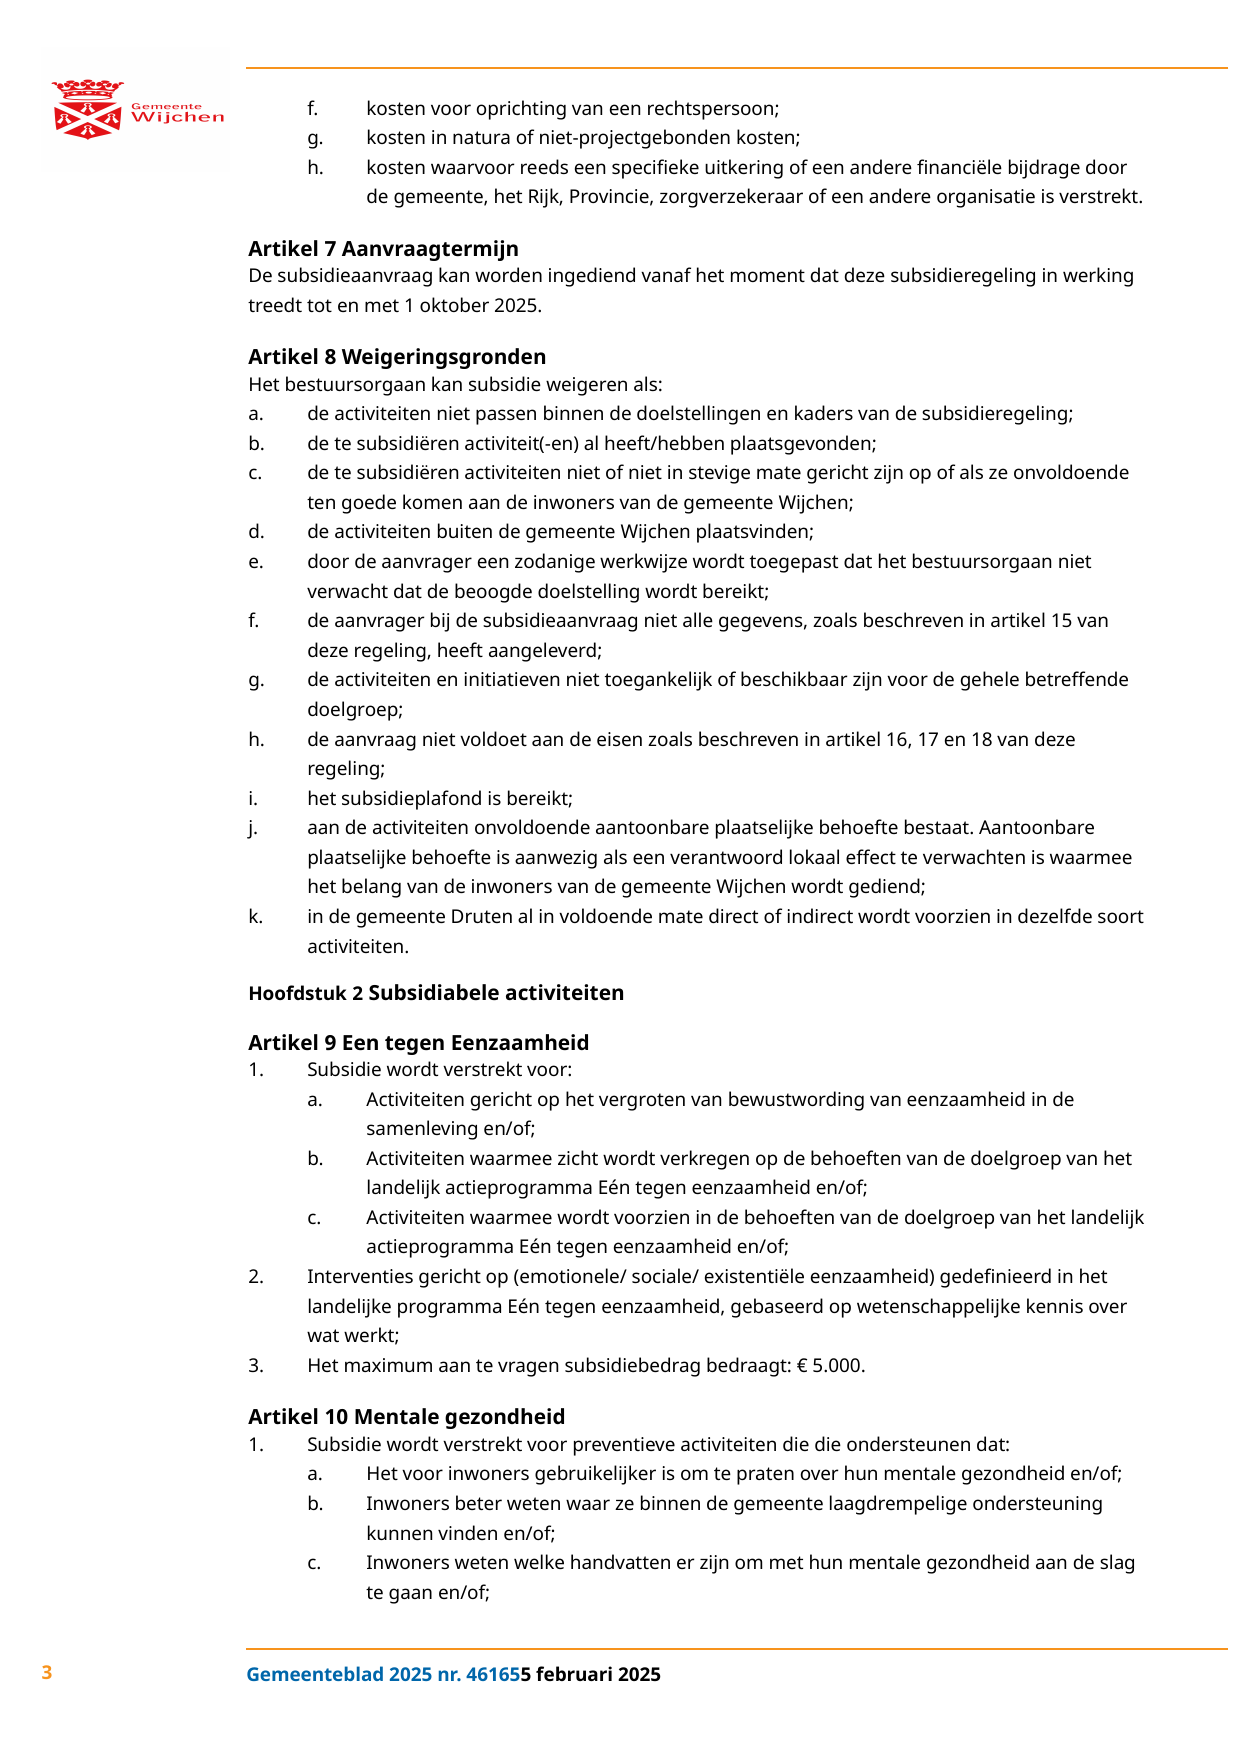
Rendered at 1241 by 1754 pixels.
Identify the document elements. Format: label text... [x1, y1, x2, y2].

list Het maximum aan te vragen subsidiebedrag bedraagt: € 5.000. [248, 1352, 1152, 1378]
text Artikel 8 Weigeringsgronden [248, 342, 1152, 371]
list de aanvrager bij de subsidieaanvraag niet alle gegevens, zoals beschreven in artikel 15 van deze regeling, heeft aangeleverd; [248, 607, 1152, 663]
text Het bestuursorgaan kan subsidie weigeren als: [248, 371, 1152, 397]
text Artikel 7 Aanvraagtermijn [248, 234, 1152, 262]
list kosten in natura of niet-projectgebonden kosten; [307, 124, 1152, 150]
list de activiteiten niet passen binnen de doelstellingen en kaders van de subsidieregeling; [248, 400, 1152, 426]
list aan de activiteiten onvoldoende aantoonbare plaatselijke behoefte bestaat. Aantoonbare plaatselijke behoefte is aanwezig als een verantwoord lokaal effect te verwachten is waarmee het belang van de inwoners van de gemeente Wijchen wordt gediend; [248, 814, 1152, 899]
list Inwoners beter weten waar ze binnen de gemeente laagdrempelige ondersteuning kunnen vinden en/of; [307, 1490, 1152, 1545]
list Activiteiten gericht op het vergroten van bewustwording van eenzaamheid in de samenleving en/of; [307, 1086, 1152, 1141]
list kosten waarvoor reeds een specifieke uitkering of een andere financiële bijdrage door de gemeente, het Rijk, Provincie, zorgverzekeraar of een andere organisatie is verstrekt. [307, 154, 1152, 209]
text Artikel 10 Mentale gezondheid [248, 1402, 1152, 1431]
list kosten voor oprichting van een rechtspersoon; [307, 95, 1152, 121]
list de aanvraag niet voldoet aan de eisen zoals beschreven in artikel 16, 17 en 18 van deze regeling; [248, 726, 1152, 781]
list de te subsidiëren activiteiten niet of niet in stevige mate gericht zijn op of als ze onvoldoende ten goede komen aan de inwoners van de gemeente Wijchen; [248, 459, 1152, 515]
picture [41, 47, 231, 172]
list het subsidieplafond is bereikt; [248, 785, 1152, 811]
list Subsidie wordt verstrekt voor preventieve activiteiten die die ondersteunen dat: [248, 1431, 1152, 1457]
list Activiteiten waarmee wordt voorzien in de behoeften van de doelgroep van het landelijk actieprogramma Eén tegen eenzaamheid en/of; [307, 1204, 1152, 1259]
list Het voor inwoners gebruikelijker is om te praten over hun mentale gezondheid en/of; [307, 1461, 1152, 1486]
list Interventies gericht op (emotionele/ sociale/ existentiële eenzaamheid) gedefinieerd in het landelijke programma Eén tegen eenzaamheid, gebaseerd op wetenschappelijke kennis over wat werkt; [248, 1263, 1152, 1348]
text Artikel 9 Een tegen Eenzaamheid [248, 1028, 1152, 1056]
list Inwoners weten welke handvatten er zijn om met hun mentale gezondheid aan de slag te gaan en/of; [307, 1549, 1152, 1604]
text Hoofdstuk 2 Subsidiabele activiteiten [248, 978, 1152, 1007]
list de te subsidiëren activiteit(-en) al heeft/hebben plaatsgevonden; [248, 430, 1152, 456]
list de activiteiten en initiatieven niet toegankelijk of beschikbaar zijn voor de gehele betreffende doelgroep; [248, 667, 1152, 722]
list Activiteiten waarmee zicht wordt verkregen op de behoeften van de doelgroep van het landelijk actieprogramma Eén tegen eenzaamheid en/of; [307, 1145, 1152, 1200]
list door de aanvrager een zodanige werkwijze wordt toegepast dat het bestuursorgaan niet verwacht dat de beoogde doelstelling wordt bereikt; [248, 548, 1152, 604]
list de activiteiten buiten de gemeente Wijchen plaatsvinden; [248, 519, 1152, 544]
list in de gemeente Druten al in voldoende mate direct of indirect wordt voorzien in dezelfde soort activiteiten. [248, 903, 1152, 959]
list Subsidie wordt verstrekt voor: [248, 1056, 1152, 1082]
text De subsidieaanvraag kan worden ingediend vanaf het moment dat deze subsidieregeling in werking treedt tot en met 1 oktober 2025. [248, 262, 1152, 318]
